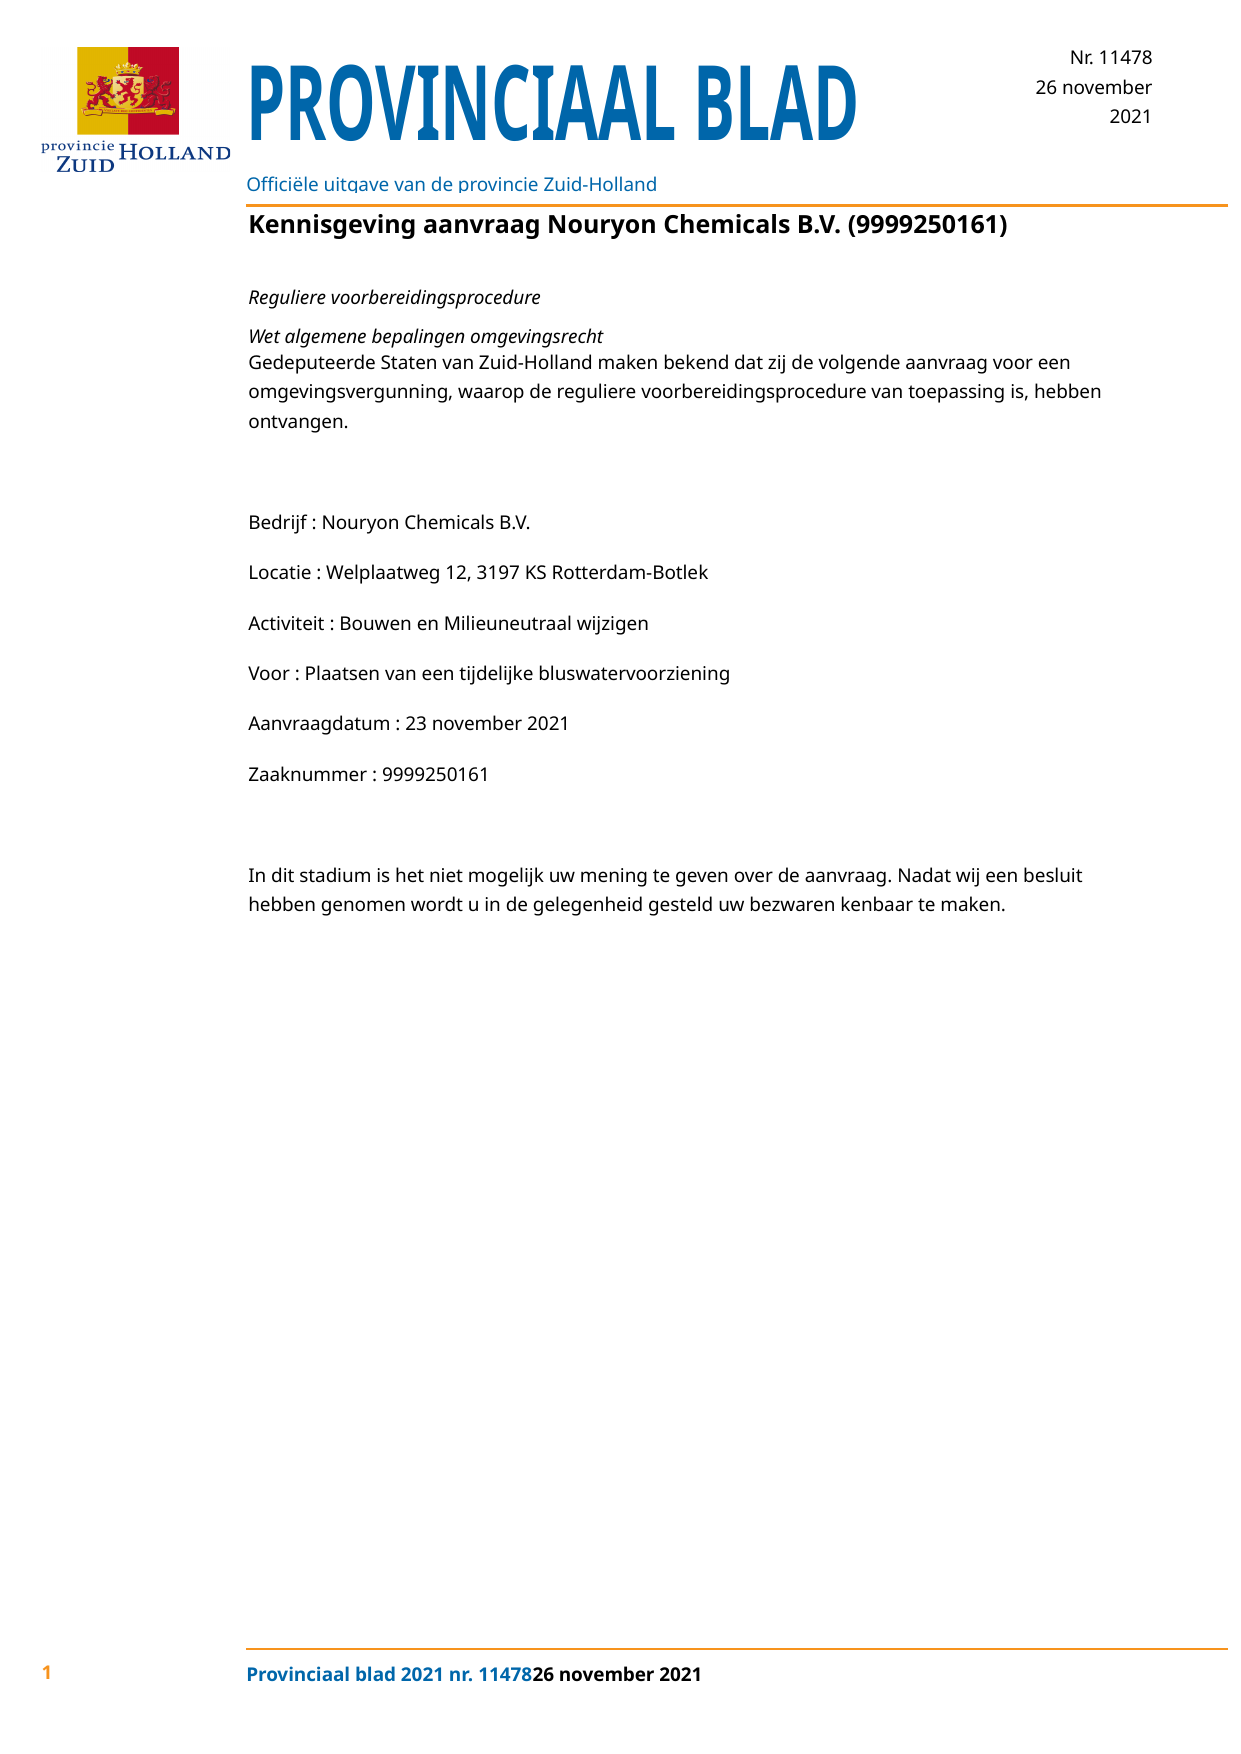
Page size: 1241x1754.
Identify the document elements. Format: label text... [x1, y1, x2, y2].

text Bedrijf : Nouryon Chemicals B.V. [248, 509, 1152, 534]
text Gedeputeerde Staten van Zuid-Holland maken bekend dat zij de volgende aanvraag voor een omgevingsvergunning, waarop de reguliere voorbereidingsprocedure van toepassing is, hebben ontvangen. [248, 349, 1152, 434]
text Locatie : Welplaatweg 12, 3197 KS Rotterdam-Botlek [248, 559, 1152, 585]
text Voor : Plaatsen van een tijdelijke bluswatervoorziening [248, 660, 1152, 686]
text In dit stadium is het niet mogelijk uw mening te geven over de aanvraag. Nadat wij een besluit hebben genomen wordt u in de gelegenheid gesteld uw bezwaren kenbaar te maken. [248, 862, 1152, 917]
text Reguliere voorbereidingsprocedure [248, 284, 1152, 309]
text Kennisgeving aanvraag Nouryon Chemicals B.V. (9999250161) [248, 207, 1152, 241]
text Aanvraagdatum : 23 november 2021 [248, 711, 1152, 736]
picture [41, 47, 231, 172]
text Zaaknummer : 9999250161 [248, 761, 1152, 787]
text Activiteit : Bouwen en Milieuneutraal wijzigen [248, 610, 1152, 635]
text Wet algemene bepalingen omgevingsrecht [248, 323, 1152, 349]
